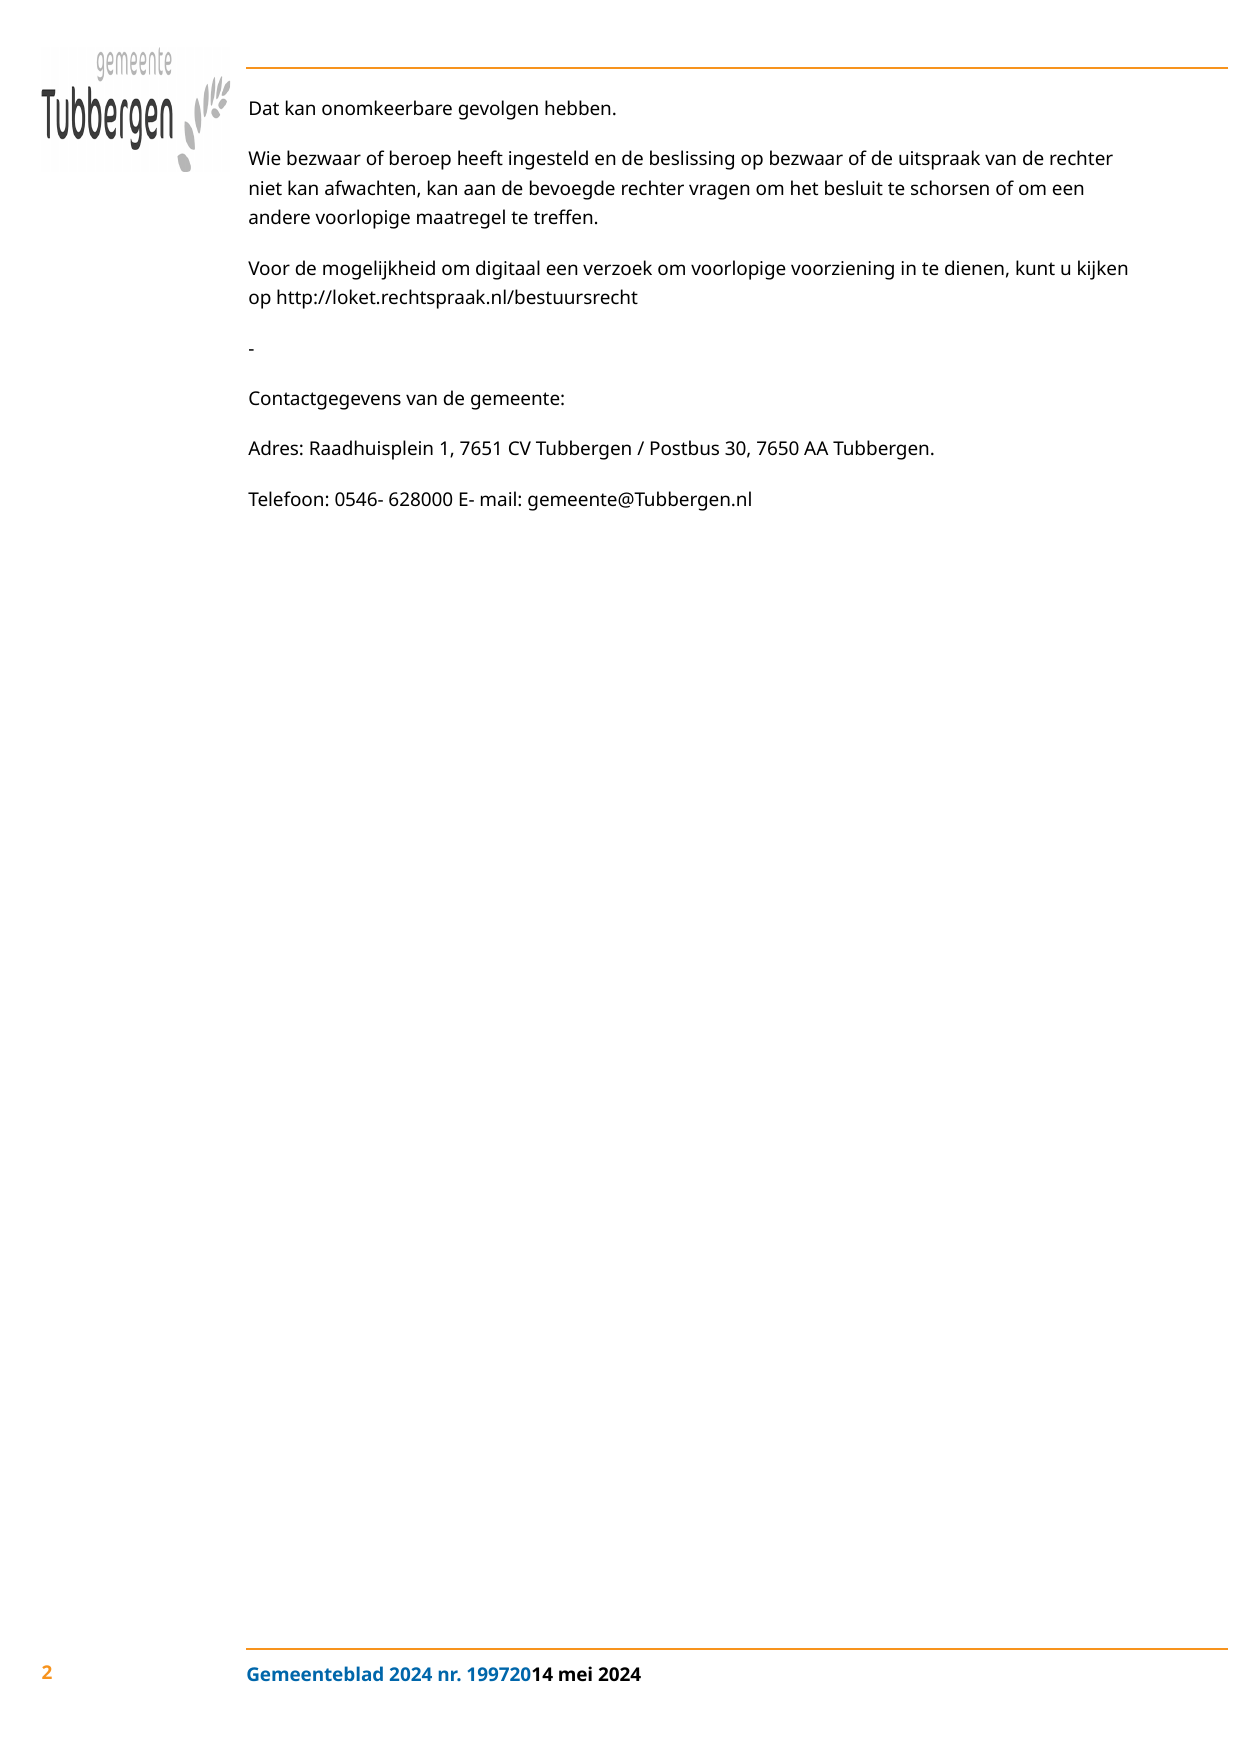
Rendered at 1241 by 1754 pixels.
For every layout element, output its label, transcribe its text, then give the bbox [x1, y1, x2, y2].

text Wie bezwaar of beroep heeft ingesteld en de beslissing op bezwaar of de uitspraak van de rechter niet kan afwachten, kan aan de bevoegde rechter vragen om het besluit te schorsen of om een andere voorlopige maatregel te treffen. [248, 145, 1152, 230]
text - [248, 335, 1152, 361]
text Telefoon: 0546- 628000 E- mail: gemeente@Tubbergen.nl [248, 486, 1152, 512]
text Adres: Raadhuisplein 1, 7651 CV Tubbergen / Postbus 30, 7650 AA Tubbergen. [248, 436, 1152, 461]
text Contactgegevens van de gemeente: [248, 385, 1152, 411]
text Dat kan onomkeerbare gevolgen hebben. [248, 95, 1152, 121]
text Voor de mogelijkheid om digitaal een verzoek om voorlopige voorziening in te dienen, kunt u kijken op http://loket.rechtspraak.nl/bestuursrecht [248, 255, 1152, 310]
picture [41, 47, 231, 172]
